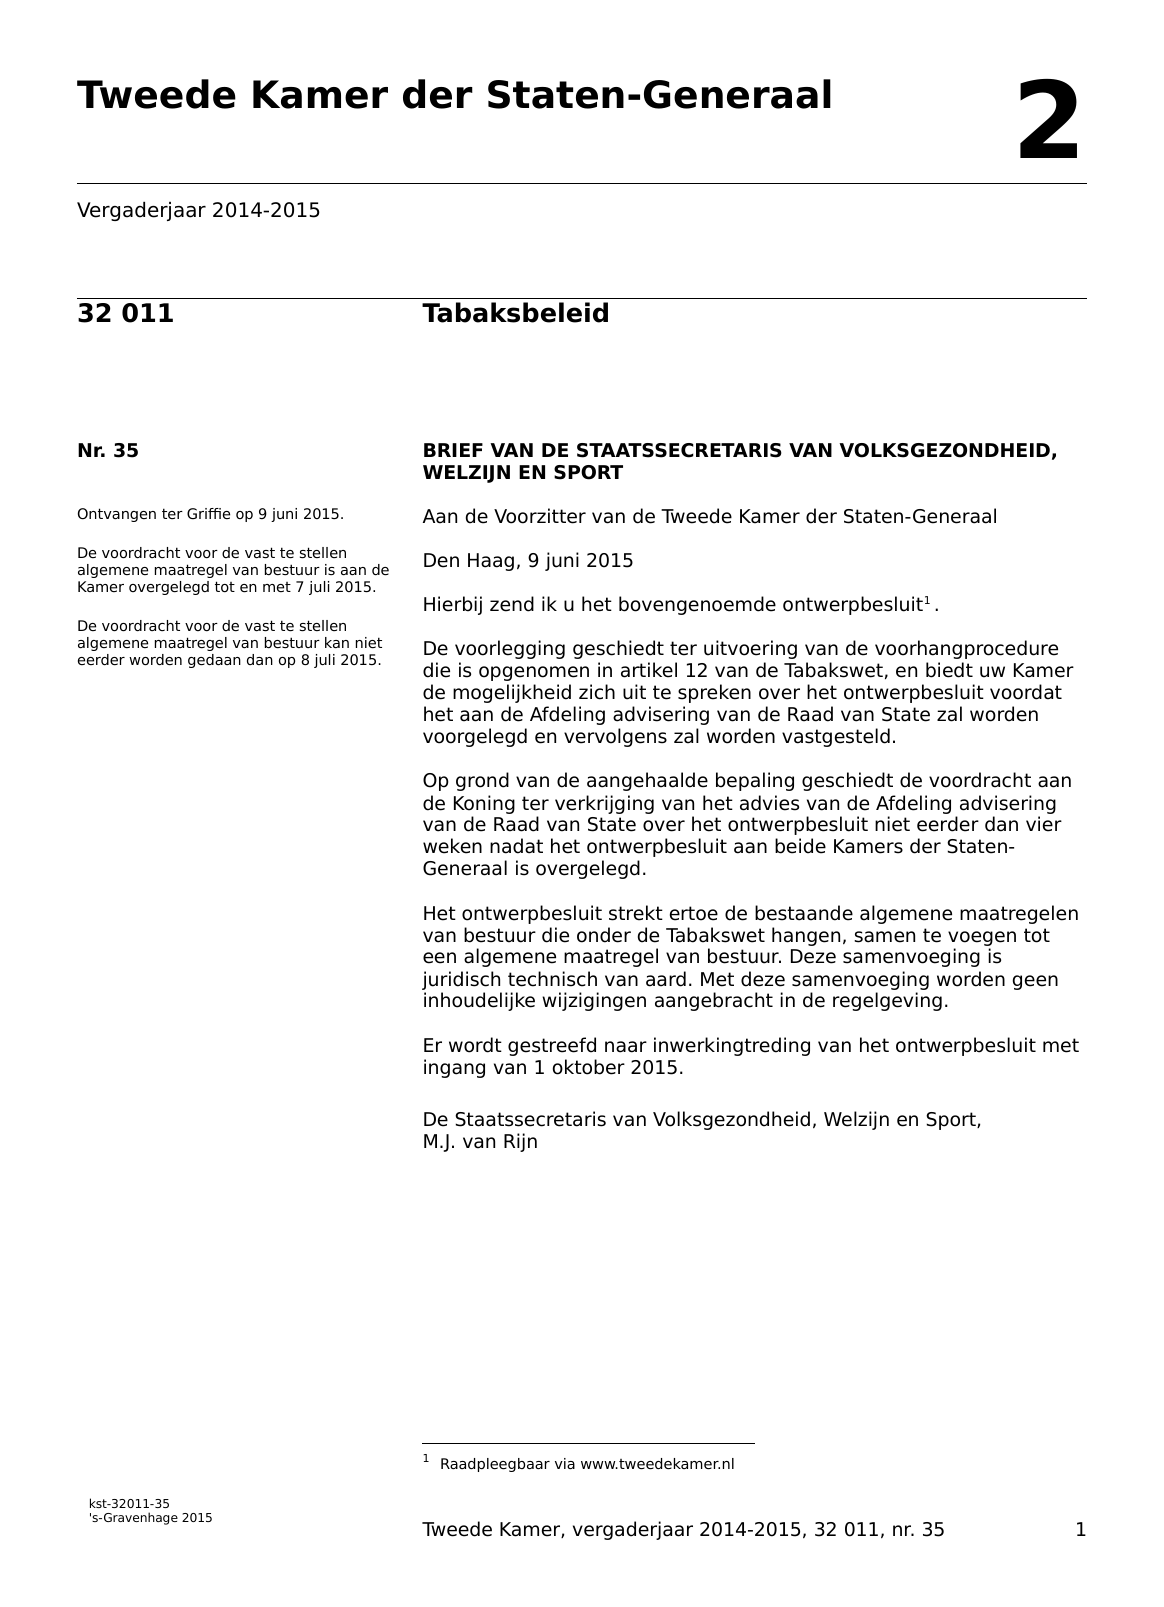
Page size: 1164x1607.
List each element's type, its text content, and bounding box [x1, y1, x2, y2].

text De voordracht voor de vast te stellen algemene maatregel van bestuur kan niet eerder worden gedaan dan op 8 juli 2015. [77, 618, 399, 668]
text Op grond van de aangehaalde bepaling geschiedt de voordracht aan de Koning ter verkrijging van het advies van de Afdeling advisering van de Raad van State over het ontwerpbesluit niet eerder dan vier weken nadat het ontwerpbesluit aan beide Kamers der Staten-Generaal is overgelegd. [422, 770, 1087, 880]
text Den Haag, 9 juni 2015 [422, 550, 1087, 572]
table_header Tweede Kamer der Staten-Generaal [77, 59, 886, 183]
text De voordracht voor de vast te stellen algemene maatregel van bestuur is aan de Kamer overgelegd tot en met 7 juli 2015. [77, 545, 399, 596]
subtitle 32 011 Tabaksbeleid [77, 299, 1087, 329]
text Het ontwerpbesluit strekt ertoe de bestaande algemene maatregelen van bestuur die onder de Tabakswet hangen, samen te voegen tot een algemene maatregel van bestuur. Deze samenvoeging is juridisch technisch van aard. Met deze samenvoeging worden geen inhoudelijke wijzigingen aangebracht in de regelgeving. [422, 902, 1087, 1012]
table_header 2 [886, 59, 1087, 183]
text 's-Gravenhage 2015 [88, 1511, 323, 1525]
text De Staatssecretaris van Volksgezondheid, Welzijn en Sport, M.J. van Rijn [422, 1108, 1087, 1152]
table_cell Vergaderjaar 2014-2015 [77, 184, 1087, 298]
text Raadpleegbaar via www.tweedekamer.nl [422, 1452, 1087, 1474]
subtitle Nr. 35 BRIEF VAN DE STAATSSECRETARIS VAN VOLKSGEZONDHEID, WELZIJN EN SPORT [77, 440, 1087, 484]
text Aan de Voorzitter van de Tweede Kamer der Staten-Generaal [422, 506, 1087, 528]
text kst-32011-35 [88, 1497, 323, 1511]
text De voorlegging geschiedt ter uitvoering van de voorhangprocedure die is opgenomen in artikel 12 van de Tabakswet, en biedt uw Kamer de mogelijkheid zich uit te spreken over het ontwerpbesluit voordat het aan de Afdeling advisering van de Raad van State zal worden voorgelegd en vervolgens zal worden vastgesteld. [422, 638, 1087, 748]
text [77, 523, 399, 545]
text Hierbij zend ik u het bovengenoemde ontwerpbesluit. [422, 594, 1087, 616]
text Er wordt gestreefd naar inwerkingtreding van het ontwerpbesluit met ingang van 1 oktober 2015. [422, 1034, 1087, 1078]
text [77, 596, 399, 618]
text Ontvangen ter Griffie op 9 juni 2015. [77, 506, 399, 523]
